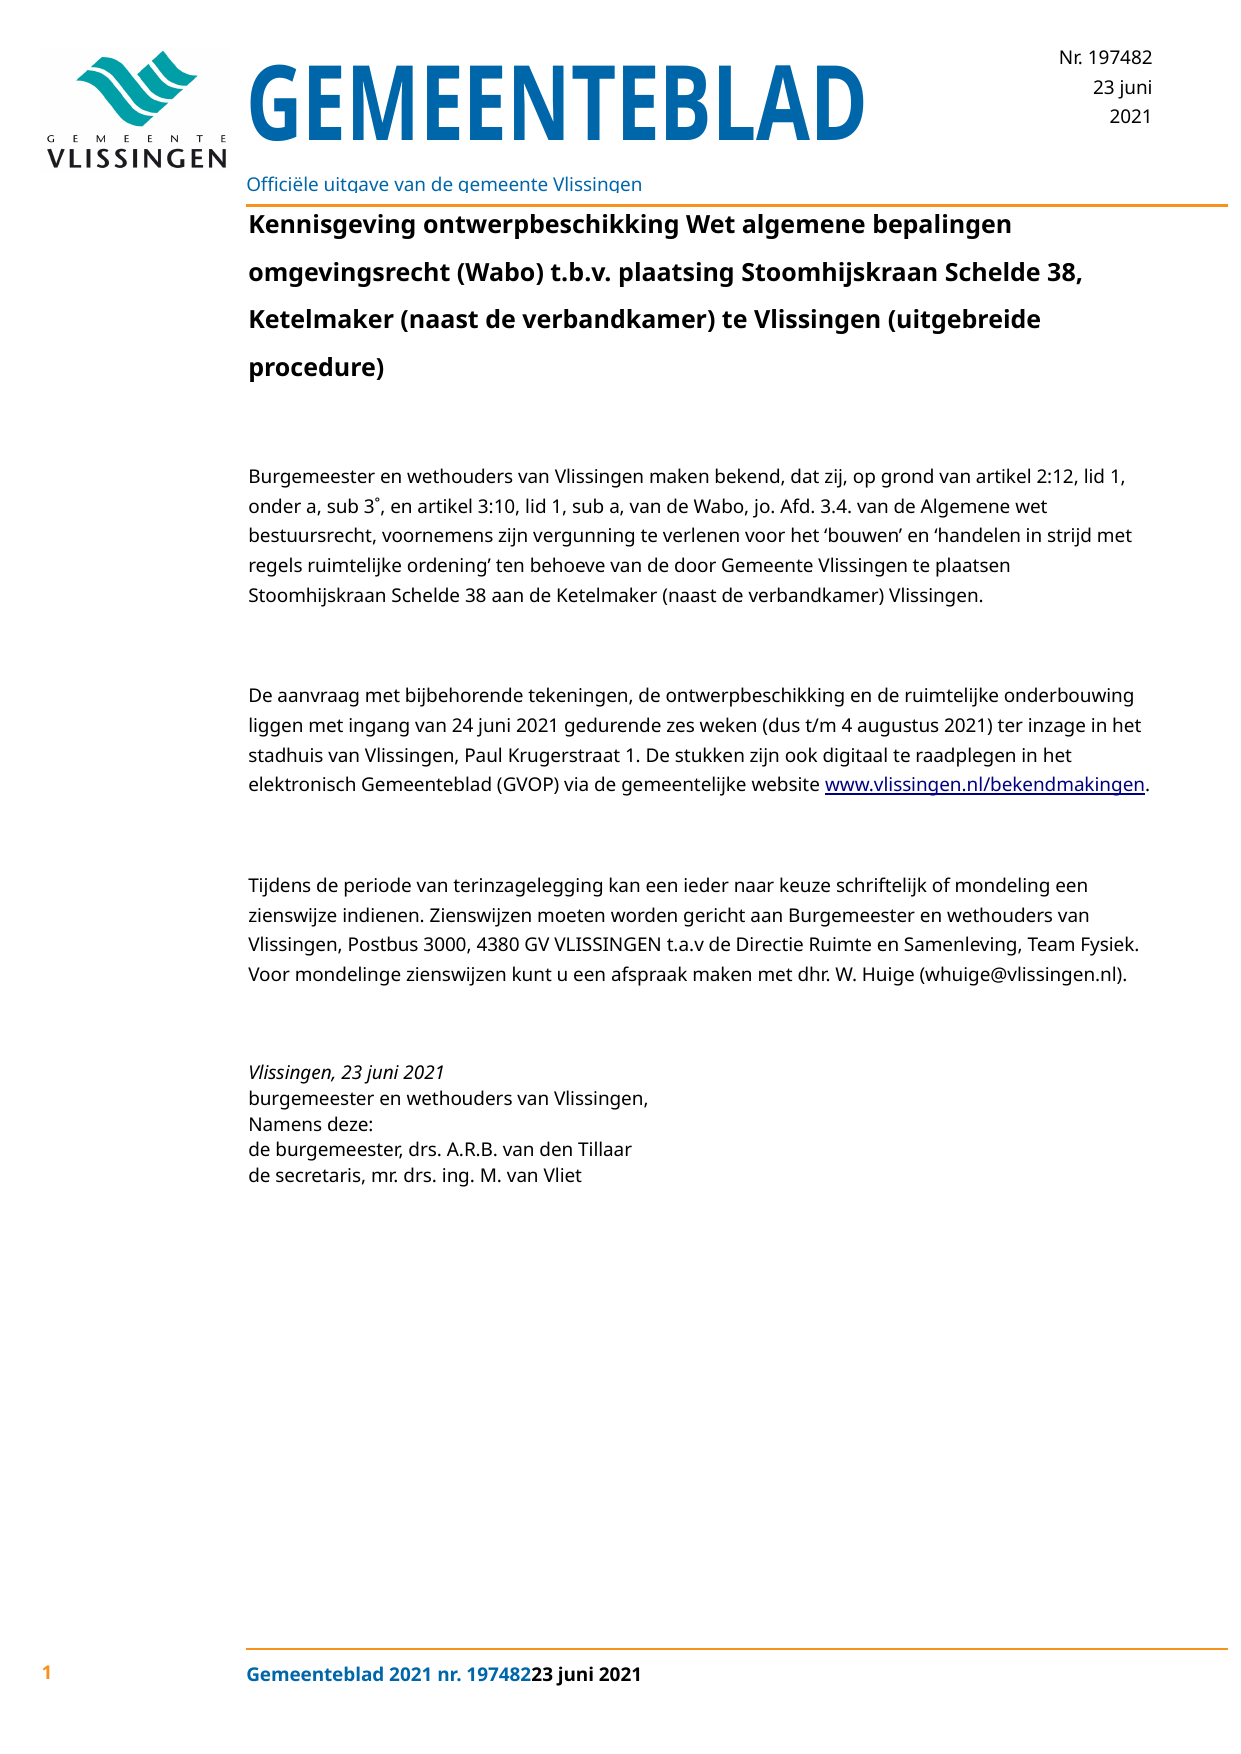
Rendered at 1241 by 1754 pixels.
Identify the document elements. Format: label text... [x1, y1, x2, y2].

text Vlissingen, 23 juni 2021 [248, 1059, 1152, 1085]
picture [41, 47, 231, 172]
text de secretaris, mr. drs. ing. M. van Vliet [248, 1162, 1152, 1188]
text Tijdens de periode van terinzagelegging kan een ieder naar keuze schriftelijk of mondeling een zienswijze indienen. Zienswijzen moeten worden gericht aan Burgemeester en wethouders van Vlissingen, Postbus 3000, 4380 GV VLISSINGEN t.a.v de Directie Ruimte en Samenleving, Team Fysiek. Voor mondelinge zienswijzen kunt u een afspraak maken met dhr. W. Huige (whuige@vlissingen.nl). [248, 872, 1152, 987]
text Kennisgeving ontwerpbeschikking Wet algemene bepalingen omgevingsrecht (Wabo) t.b.v. plaatsing Stoomhijskraan Schelde 38, Ketelmaker (naast de verbandkamer) te Vlissingen (uitgebreide procedure) [248, 207, 1152, 384]
text Namens deze: [248, 1111, 1152, 1136]
text de burgemeester, drs. A.R.B. van den Tillaar [248, 1136, 1152, 1162]
text Burgemeester en wethouders van Vlissingen maken bekend, dat zij, op grond van artikel 2:12, lid 1, onder a, sub 3˚, en artikel 3:10, lid 1, sub a, van de Wabo, jo. Afd. 3.4. van de Algemene wet bestuursrecht, voornemens zijn vergunning te verlenen voor het ‘bouwen’ en ‘handelen in strijd met regels ruimtelijke ordening’ ten behoeve van de door Gemeente Vlissingen te plaatsen Stoomhijskraan Schelde 38 aan de Ketelmaker (naast de verbandkamer) Vlissingen. [248, 463, 1152, 608]
text De aanvraag met bijbehorende tekeningen, de ontwerpbeschikking en de ruimtelijke onderbouwing liggen met ingang van 24 juni 2021 gedurende zes weken (dus t/m 4 augustus 2021) ter inzage in het stadhuis van Vlissingen, Paul Krugerstraat 1. De stukken zijn ook digitaal te raadplegen in het elektronisch Gemeenteblad (GVOP) via de gemeentelijke website www.vlissingen.nl/bekendmakingen. [248, 683, 1152, 797]
text burgemeester en wethouders van Vlissingen, [248, 1085, 1152, 1111]
